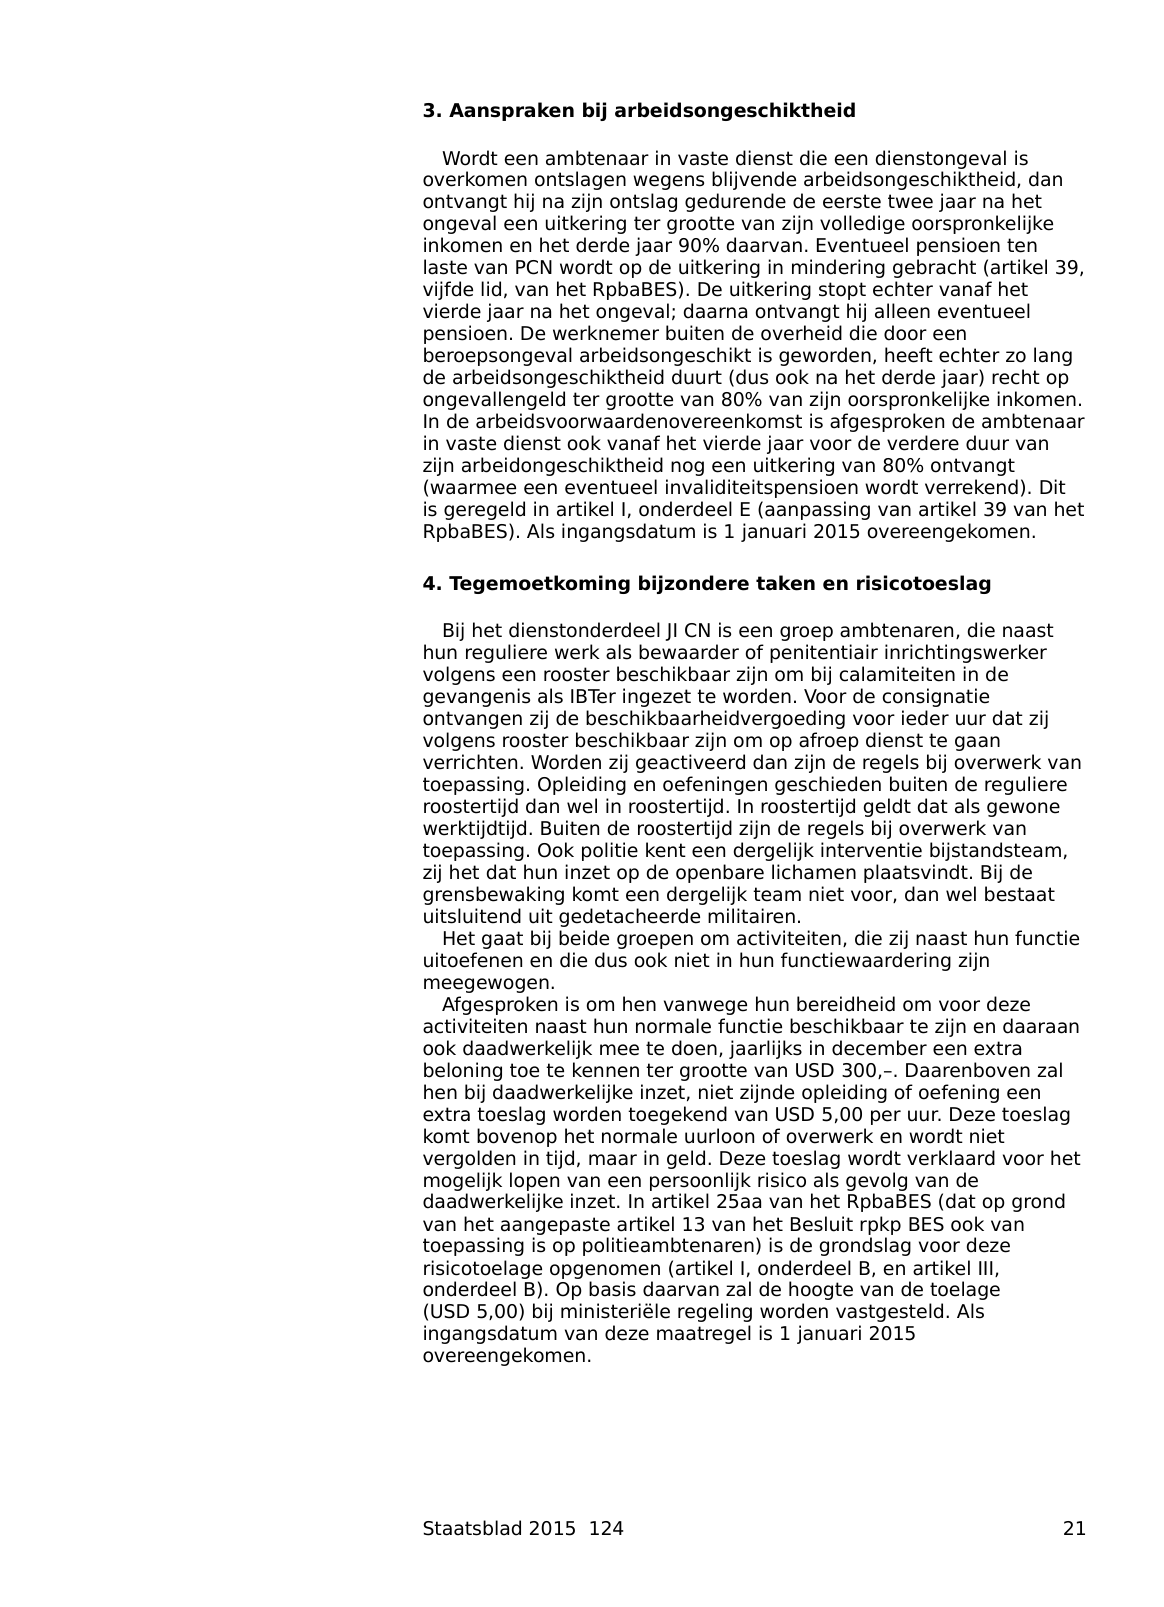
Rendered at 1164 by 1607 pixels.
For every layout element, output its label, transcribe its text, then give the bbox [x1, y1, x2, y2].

subtitle 4. Tegemoetkoming bijzondere taken en risicotoeslag [422, 573, 1087, 595]
text Het gaat bij beide groepen om activiteiten, die zij naast hun functie uitoefenen en die dus ook niet in hun functiewaardering zijn meegewogen. [422, 928, 1087, 994]
subtitle 3. Aanspraken bij arbeidsongeschiktheid [422, 100, 1087, 122]
text Afgesproken is om hen vanwege hun bereidheid om voor deze activiteiten naast hun normale functie beschikbaar te zijn en daaraan ook daadwerkelijk mee te doen, jaarlijks in december een extra beloning toe te kennen ter grootte van USD 300,–. Daarenboven zal hen bij daadwerkelijke inzet, niet zijnde opleiding of oefening een extra toeslag worden toegekend van USD 5,00 per uur. Deze toeslag komt bovenop het normale uurloon of overwerk en wordt niet vergolden in tijd, maar in geld. Deze toeslag wordt verklaard voor het mogelijk lopen van een persoonlijk risico als gevolg van de daadwerkelijke inzet. In artikel 25aa van het RpbaBES (dat op grond van het aangepaste artikel 13 van het Besluit rpkp BES ook van toepassing is op politieambtenaren) is de grondslag voor deze risicotoelage opgenomen (artikel I, onderdeel B, en artikel III, onderdeel B). Op basis daarvan zal de hoogte van de toelage (USD 5,00) bij ministeriële regeling worden vastgesteld. Als ingangsdatum van deze maatregel is 1 januari 2015 overeengekomen. [422, 994, 1087, 1367]
text Wordt een ambtenaar in vaste dienst die een dienstongeval is overkomen ontslagen wegens blijvende arbeidsongeschiktheid, dan ontvangt hij na zijn ontslag gedurende de eerste twee jaar na het ongeval een uitkering ter grootte van zijn volledige oorspronkelijke inkomen en het derde jaar 90% daarvan. Eventueel pensioen ten laste van PCN wordt op de uitkering in mindering gebracht (artikel 39, vijfde lid, van het RpbaBES). De uitkering stopt echter vanaf het vierde jaar na het ongeval; daarna ontvangt hij alleen eventueel pensioen. De werknemer buiten de overheid die door een beroepsongeval arbeidsongeschikt is geworden, heeft echter zo lang de arbeidsongeschiktheid duurt (dus ook na het derde jaar) recht op ongevallengeld ter grootte van 80% van zijn oorspronkelijke inkomen. In de arbeidsvoorwaardenovereenkomst is afgesproken de ambtenaar in vaste dienst ook vanaf het vierde jaar voor de verdere duur van zijn arbeidongeschiktheid nog een uitkering van 80% ontvangt (waarmee een eventueel invaliditeitspensioen wordt verrekend). Dit is geregeld in artikel I, onderdeel E (aanpassing van artikel 39 van het RpbaBES). Als ingangsdatum is 1 januari 2015 overeengekomen. [422, 147, 1087, 543]
text Bij het dienstonderdeel JI CN is een groep ambtenaren, die naast hun reguliere werk als bewaarder of penitentiair inrichtingswerker volgens een rooster beschikbaar zijn om bij calamiteiten in de gevangenis als IBTer ingezet te worden. Voor de consignatie ontvangen zij de beschikbaarheidvergoeding voor ieder uur dat zij volgens rooster beschikbaar zijn om op afroep dienst te gaan verrichten. Worden zij geactiveerd dan zijn de regels bij overwerk van toepassing. Opleiding en oefeningen geschieden buiten de reguliere roostertijd dan wel in roostertijd. In roostertijd geldt dat als gewone werktijdtijd. Buiten de roostertijd zijn de regels bij overwerk van toepassing. Ook politie kent een dergelijk interventie bijstandsteam, zij het dat hun inzet op de openbare lichamen plaatsvindt. Bij de grensbewaking komt een dergelijk team niet voor, dan wel bestaat uitsluitend uit gedetacheerde militairen. [422, 620, 1087, 928]
